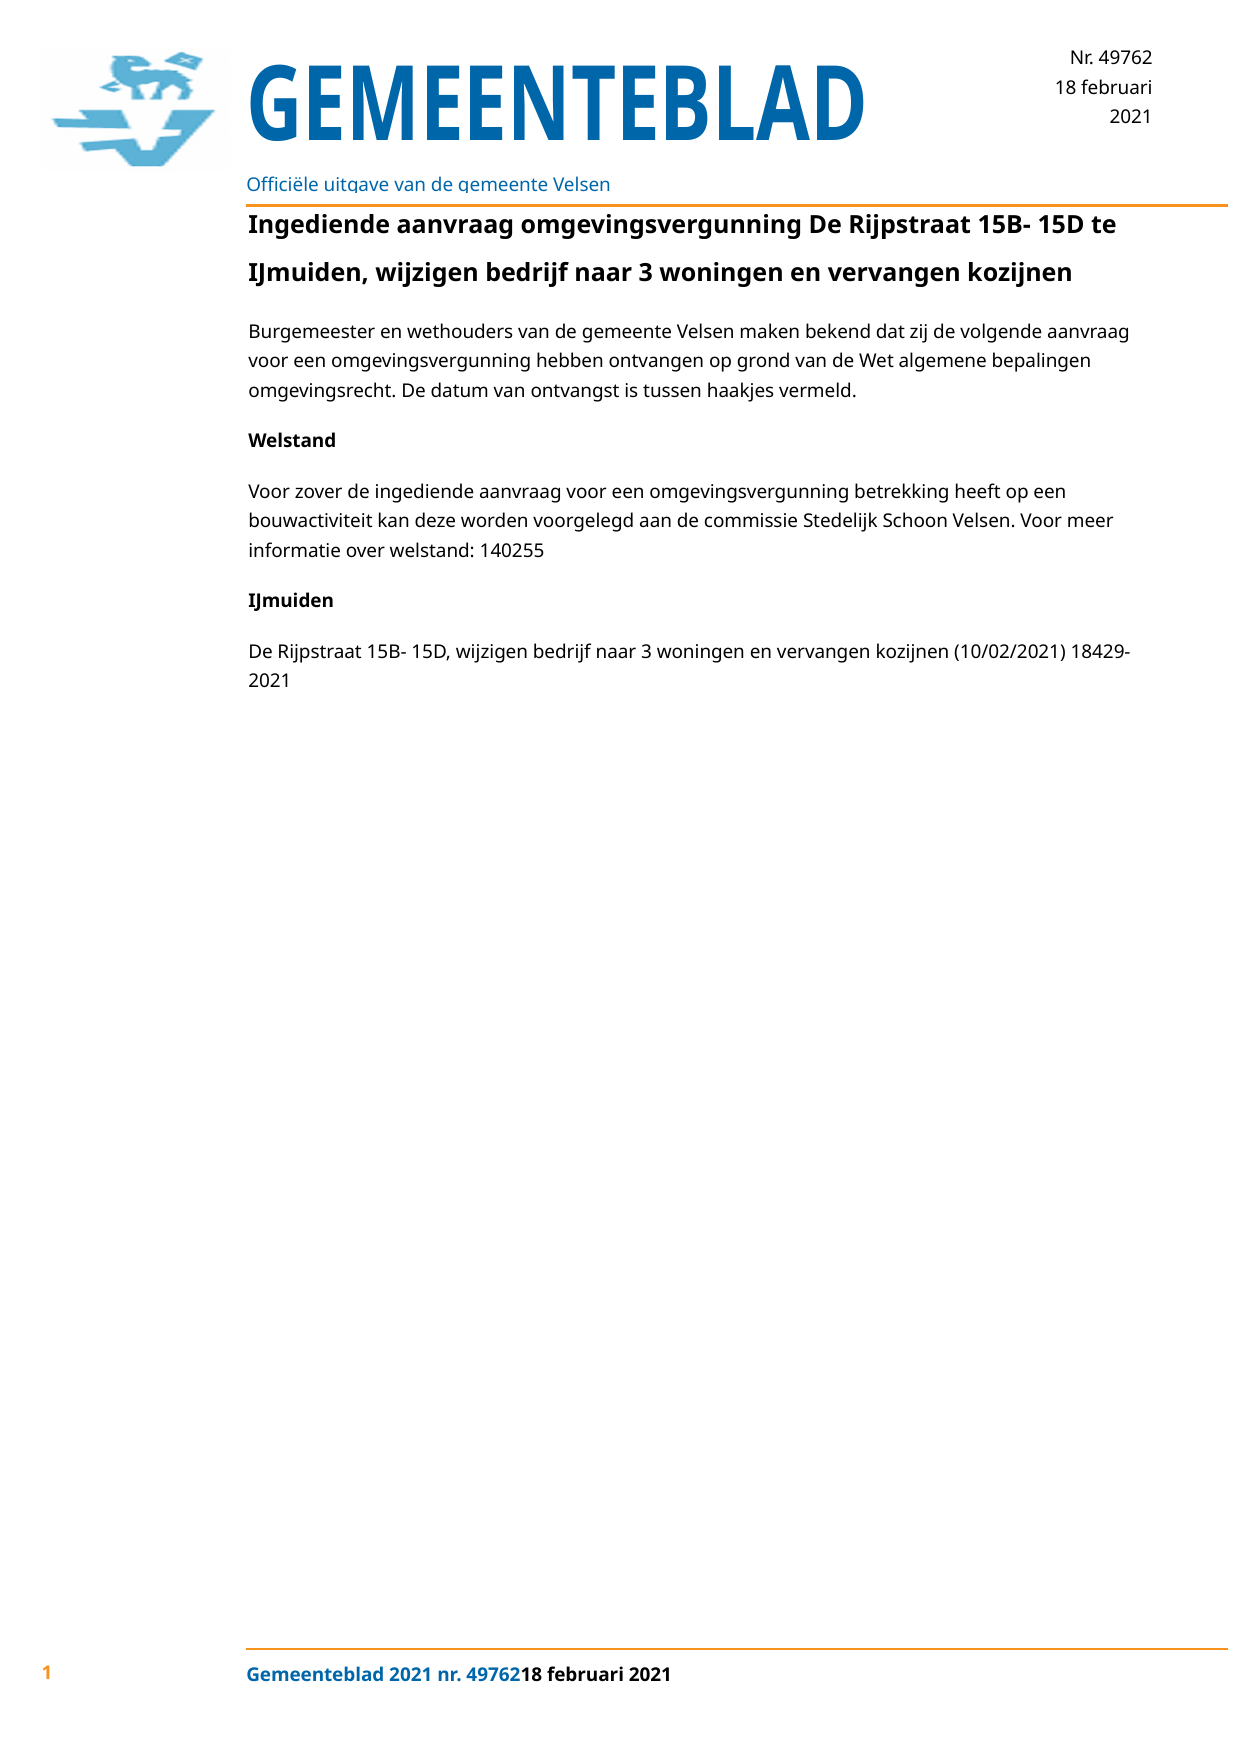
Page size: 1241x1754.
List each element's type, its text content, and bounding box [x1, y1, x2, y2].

text De Rijpstraat 15B- 15D, wijzigen bedrijf naar 3 woningen en vervangen kozijnen (10/02/2021) 18429-2021 [248, 638, 1152, 693]
text Burgemeester en wethouders van de gemeente Velsen maken bekend dat zij de volgende aanvraag voor een omgevingsvergunning hebben ontvangen op grond van de Wet algemene bepalingen omgevingsrecht. De datum van ontvangst is tussen haakjes vermeld. [248, 318, 1152, 403]
text Voor zover de ingediende aanvraag voor een omgevingsvergunning betrekking heeft op een bouwactiviteit kan deze worden voorgelegd aan de commissie Stedelijk Schoon Velsen. Voor meer informatie over welstand: 140255 [248, 478, 1152, 563]
text IJmuiden [248, 587, 1152, 613]
text Ingediende aanvraag omgevingsvergunning De Rijpstraat 15B- 15D te IJmuiden, wijzigen bedrijf naar 3 woningen en vervangen kozijnen [248, 207, 1152, 288]
text Welstand [248, 427, 1152, 453]
picture [41, 47, 231, 172]
